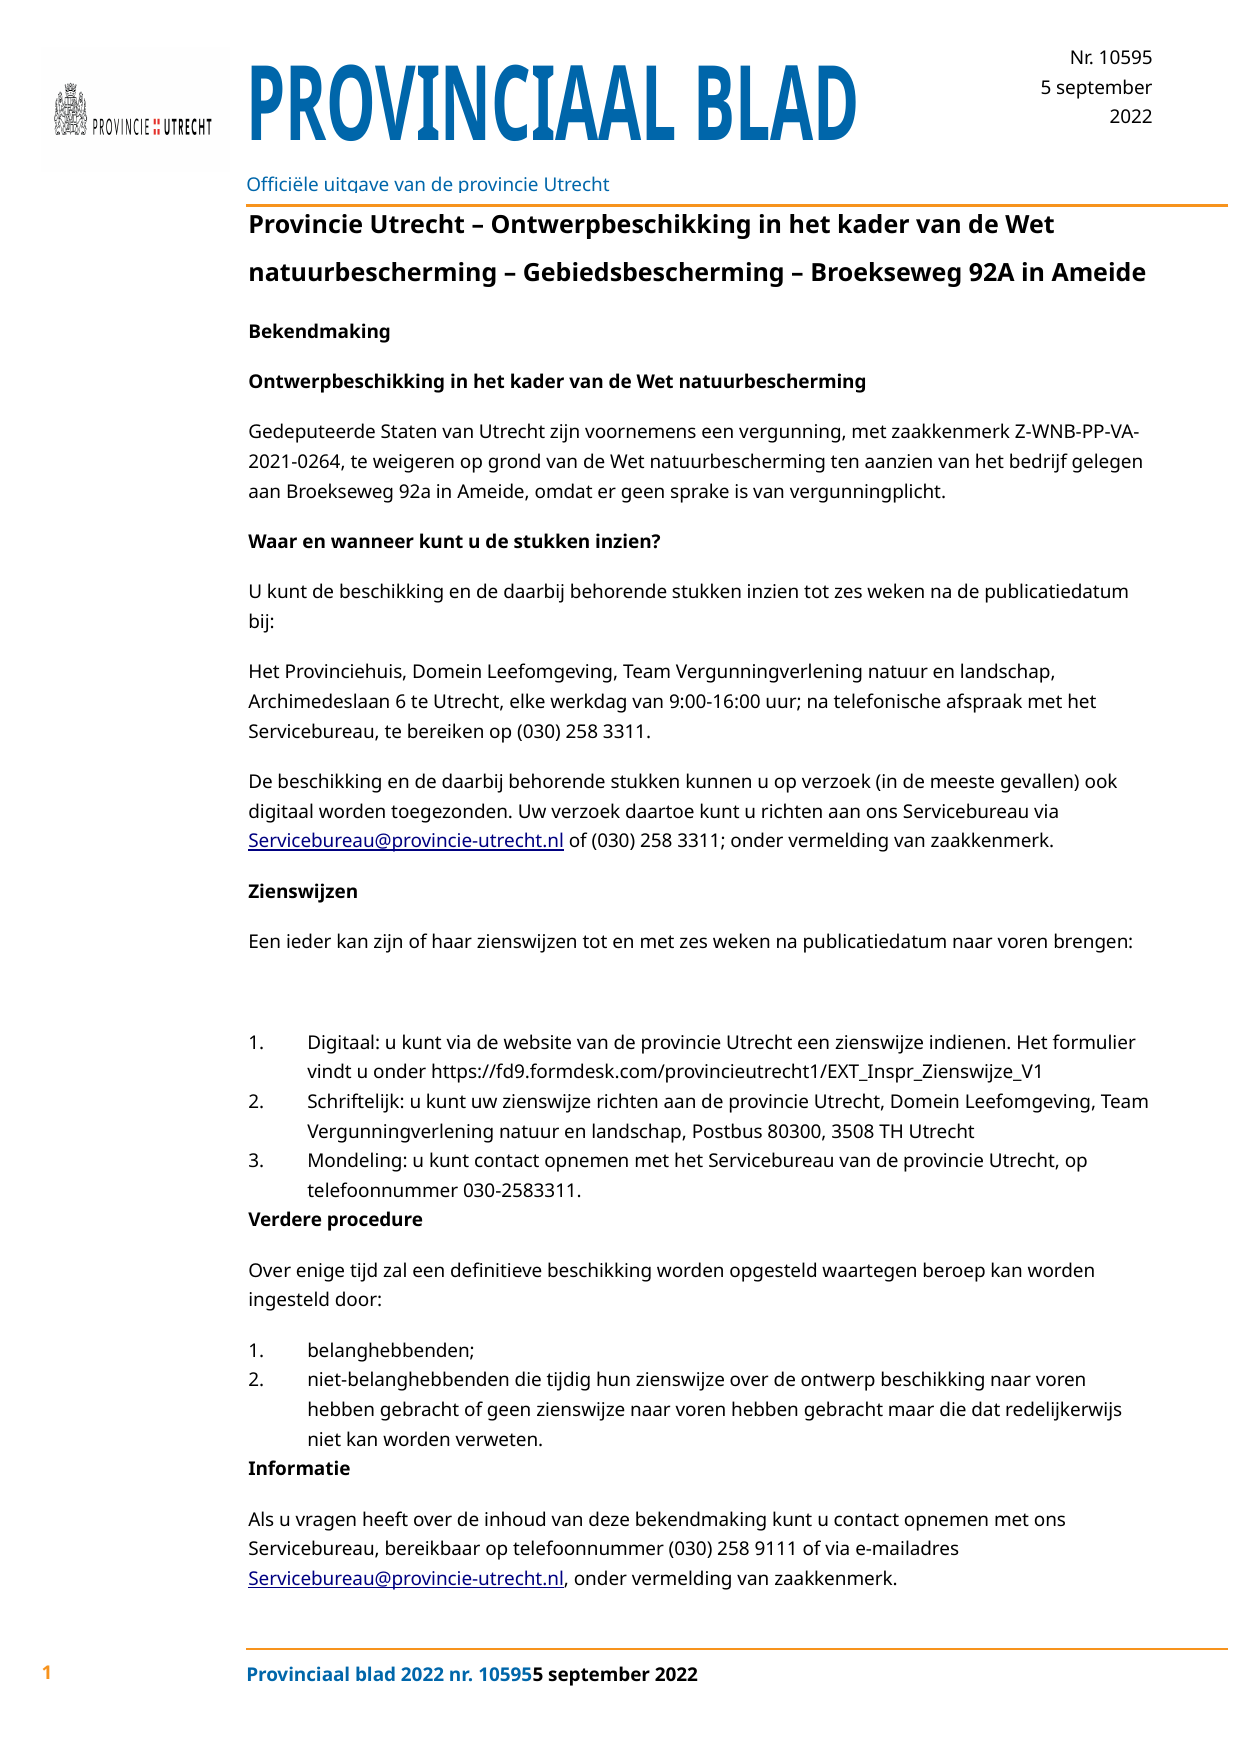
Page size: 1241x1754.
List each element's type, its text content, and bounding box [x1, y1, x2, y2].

picture [41, 47, 231, 172]
text U kunt de beschikking en de daarbij behorende stukken inzien tot zes weken na de publicatiedatum bij: [248, 579, 1152, 634]
text De beschikking en de daarbij behorende stukken kunnen u op verzoek (in de meeste gevallen) ook digitaal worden toegezonden. Uw verzoek daartoe kunt u richten aan ons Servicebureau via Servicebureau@provincie-utrecht.nl of (030) 258 3311; onder vermelding van zaakkenmerk. [248, 768, 1152, 853]
text Een ieder kan zijn of haar zienswijzen tot en met zes weken na publicatiedatum naar voren brengen: [248, 928, 1152, 954]
text Het Provinciehuis, Domein Leefomgeving, Team Vergunningverlening natuur en landschap, Archimedeslaan 6 te Utrecht, elke werkdag van 9:00-16:00 uur; na telefonische afspraak met het Servicebureau, te bereiken op (030) 258 3311. [248, 659, 1152, 744]
list Schriftelijk: u kunt uw zienswijze richten aan de provincie Utrecht, Domein Leefomgeving, Team Vergunningverlening natuur en landschap, Postbus 80300, 3508 TH Utrecht [248, 1088, 1152, 1144]
text Bekendmaking [248, 318, 1152, 344]
text Ontwerpbeschikking in het kader van de Wet natuurbescherming [248, 368, 1152, 394]
list niet-belanghebbenden die tijdig hun zienswijze over de ontwerp beschikking naar voren hebben gebracht of geen zienswijze naar voren hebben gebracht maar die dat redelijkerwijs niet kan worden verweten. [248, 1367, 1152, 1452]
list Digitaal: u kunt via de website van de provincie Utrecht een zienswijze indienen. Het formulier vindt u onder https://fd9.formdesk.com/provincieutrecht1/EXT_Inspr_Zienswijze_V1 [248, 1029, 1152, 1084]
text Provincie Utrecht – Ontwerpbeschikking in het kader van de Wet natuurbescherming – Gebiedsbescherming – Broekseweg 92A in Ameide [248, 207, 1152, 288]
text Waar en wanneer kunt u de stukken inzien? [248, 528, 1152, 554]
text Als u vragen heeft over de inhoud van deze bekendmaking kunt u contact opnemen met ons Servicebureau, bereikbaar op telefoonnummer (030) 258 9111 of via e-mailadres Servicebureau@provincie-utrecht.nl, onder vermelding van zaakkenmerk. [248, 1506, 1152, 1591]
text Gedeputeerde Staten van Utrecht zijn voornemens een vergunning, met zaakkenmerk Z-WNB-PP-VA-2021-0264, te weigeren op grond van de Wet natuurbescherming ten aanzien van het bedrijf gelegen aan Broekseweg 92a in Ameide, omdat er geen sprake is van vergunningplicht. [248, 419, 1152, 504]
text Over enige tijd zal een definitieve beschikking worden opgesteld waartegen beroep kan worden ingesteld door: [248, 1257, 1152, 1312]
list belanghebbenden; [248, 1337, 1152, 1363]
list Mondeling: u kunt contact opnemen met het Servicebureau van de provincie Utrecht, op telefoonnummer 030-2583311. [248, 1147, 1152, 1203]
text Informatie [248, 1455, 1152, 1481]
text Zienswijzen [248, 878, 1152, 904]
text Verdere procedure [248, 1207, 1152, 1232]
